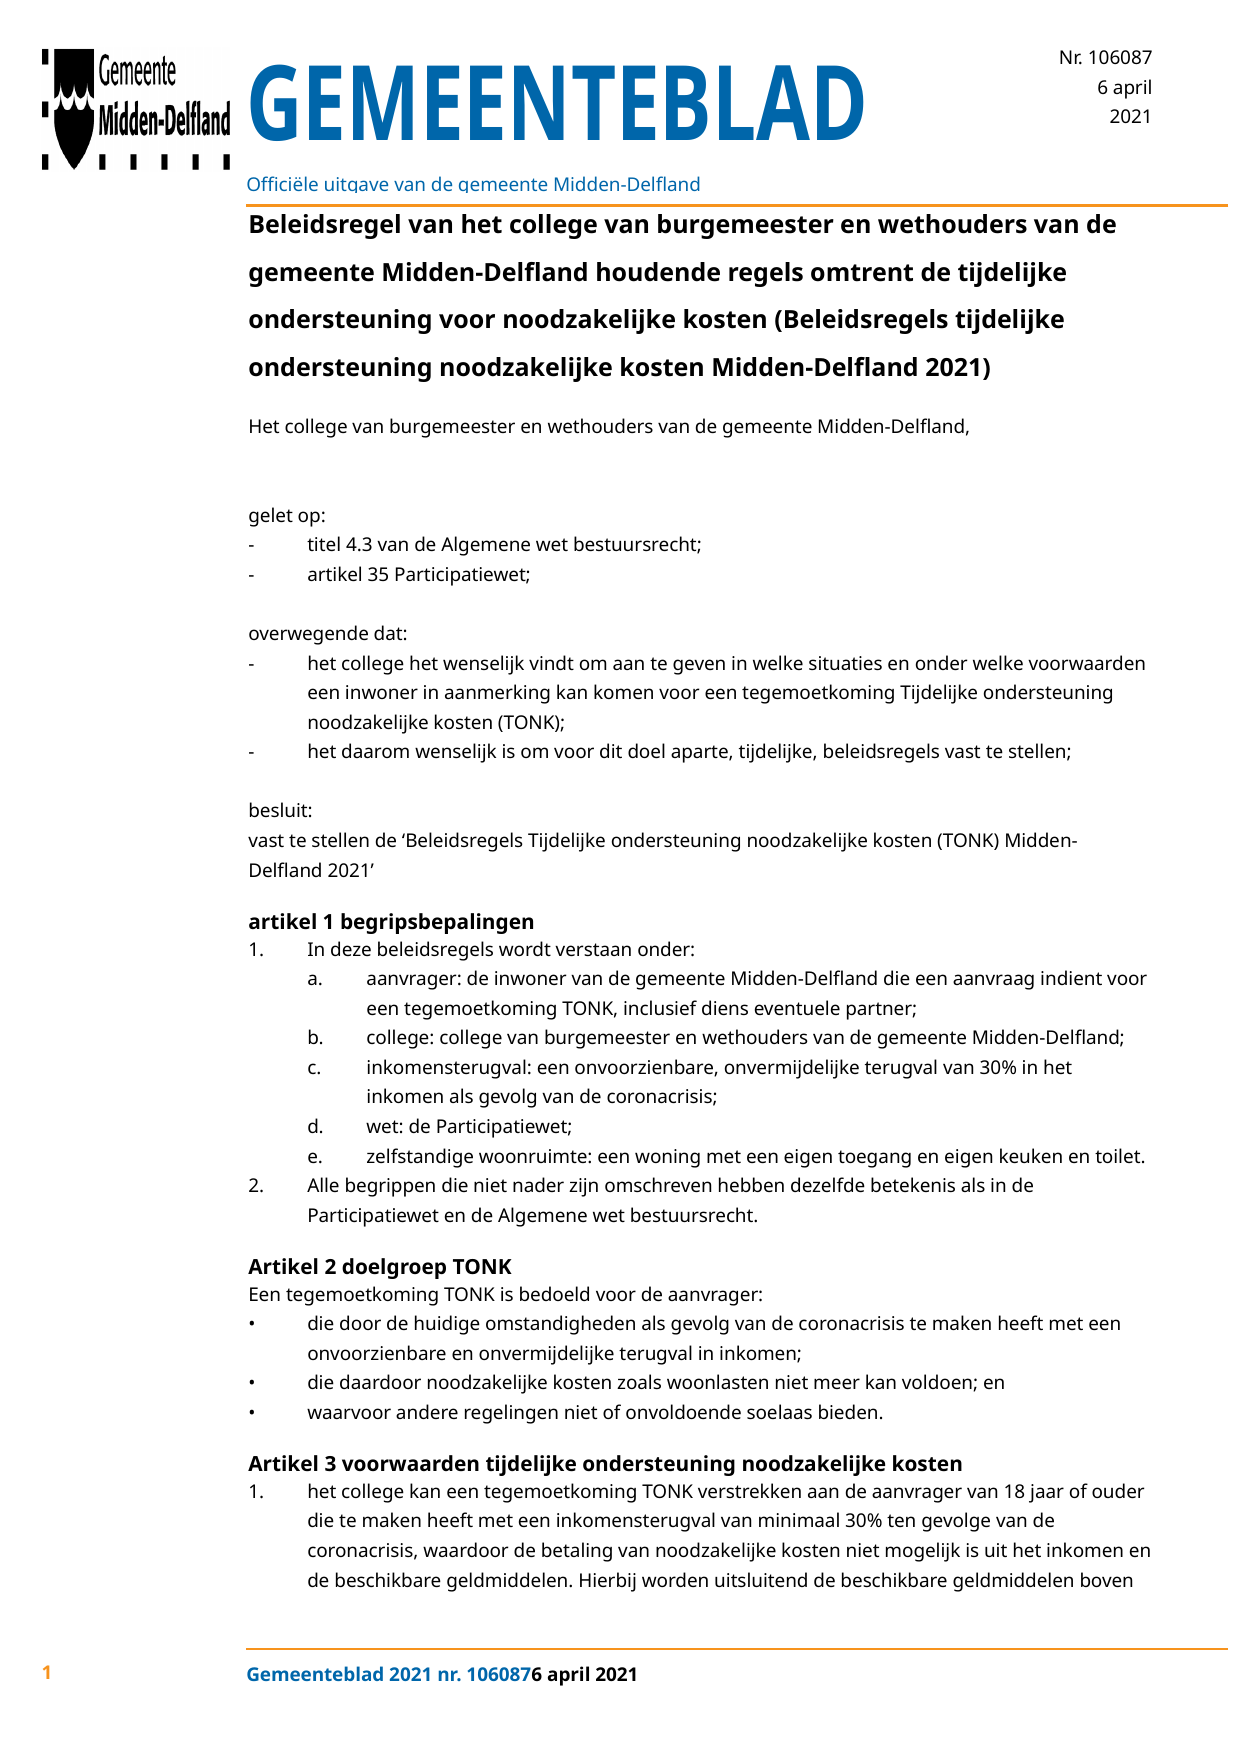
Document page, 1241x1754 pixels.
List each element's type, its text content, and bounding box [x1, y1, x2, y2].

text overwegende dat: [248, 620, 1152, 646]
list aanvrager: de inwoner van de gemeente Midden-Delfland die een aanvraag indient voor een tegemoetkoming TONK, inclusief diens eventuele partner; [307, 965, 1152, 1021]
text Beleidsregel van het college van burgemeester en wethouders van de gemeente Midden-Delfland houdende regels omtrent de tijdelijke ondersteuning voor noodzakelijke kosten (Beleidsregels tijdelijke ondersteuning noodzakelijke kosten Midden-Delfland 2021) [248, 207, 1152, 384]
list waarvoor andere regelingen niet of onvoldoende soelaas bieden. [248, 1399, 1152, 1425]
list inkomensterugval: een onvoorzienbare, onvermijdelijke terugval van 30% in het inkomen als gevolg van de coronacrisis; [307, 1054, 1152, 1109]
list titel 4.3 van de Algemene wet bestuursrecht; [248, 531, 1152, 557]
list Alle begrippen die niet nader zijn omschreven hebben dezelfde betekenis als in de Participatiewet en de Algemene wet bestuursrecht. [248, 1172, 1152, 1228]
picture [41, 47, 231, 172]
list wet: de Participatiewet; [307, 1113, 1152, 1139]
text artikel 1 begripsbepalingen [248, 907, 1152, 936]
text Artikel 2 doelgroep TONK [248, 1252, 1152, 1281]
list die daardoor noodzakelijke kosten zoals woonlasten niet meer kan voldoen; en [248, 1369, 1152, 1395]
text besluit: [248, 798, 1152, 823]
text Artikel 3 voorwaarden tijdelijke ondersteuning noodzakelijke kosten [248, 1449, 1152, 1478]
list die door de huidige omstandigheden als gevolg van de coronacrisis te maken heeft met een onvoorzienbare en onvermijdelijke terugval in inkomen; [248, 1310, 1152, 1366]
list het daarom wenselijk is om voor dit doel aparte, tijdelijke, beleidsregels vast te stellen; [248, 738, 1152, 764]
list In deze beleidsregels wordt verstaan onder: [248, 936, 1152, 961]
text gelet op: [248, 502, 1152, 528]
list artikel 35 Participatiewet; [248, 561, 1152, 587]
list het college het wenselijk vindt om aan te geven in welke situaties en onder welke voorwaarden een inwoner in aanmerking kan komen voor een tegemoetkoming Tijdelijke ondersteuning noodzakelijke kosten (TONK); [248, 650, 1152, 735]
list college: college van burgemeester en wethouders van de gemeente Midden-Delfland; [307, 1024, 1152, 1050]
text Een tegemoetkoming TONK is bedoeld voor de aanvrager: [248, 1281, 1152, 1307]
text Het college van burgemeester en wethouders van de gemeente Midden-Delfland, [248, 413, 1152, 439]
text vast te stellen de ‘Beleidsregels Tijdelijke ondersteuning noodzakelijke kosten (TONK) Midden-Delfland 2021’ [248, 827, 1152, 883]
list zelfstandige woonruimte: een woning met een eigen toegang en eigen keuken en toilet. [307, 1143, 1152, 1168]
list het college kan een tegemoetkoming TONK verstrekken aan de aanvrager van 18 jaar of ouder die te maken heeft met een inkomensterugval van minimaal 30% ten gevolge van de coronacrisis, waardoor de betaling van noodzakelijke kosten niet mogelijk is uit het inkomen en de beschikbare geldmiddelen. Hierbij worden uitsluitend de beschikbare geldmiddelen boven [248, 1478, 1152, 1592]
